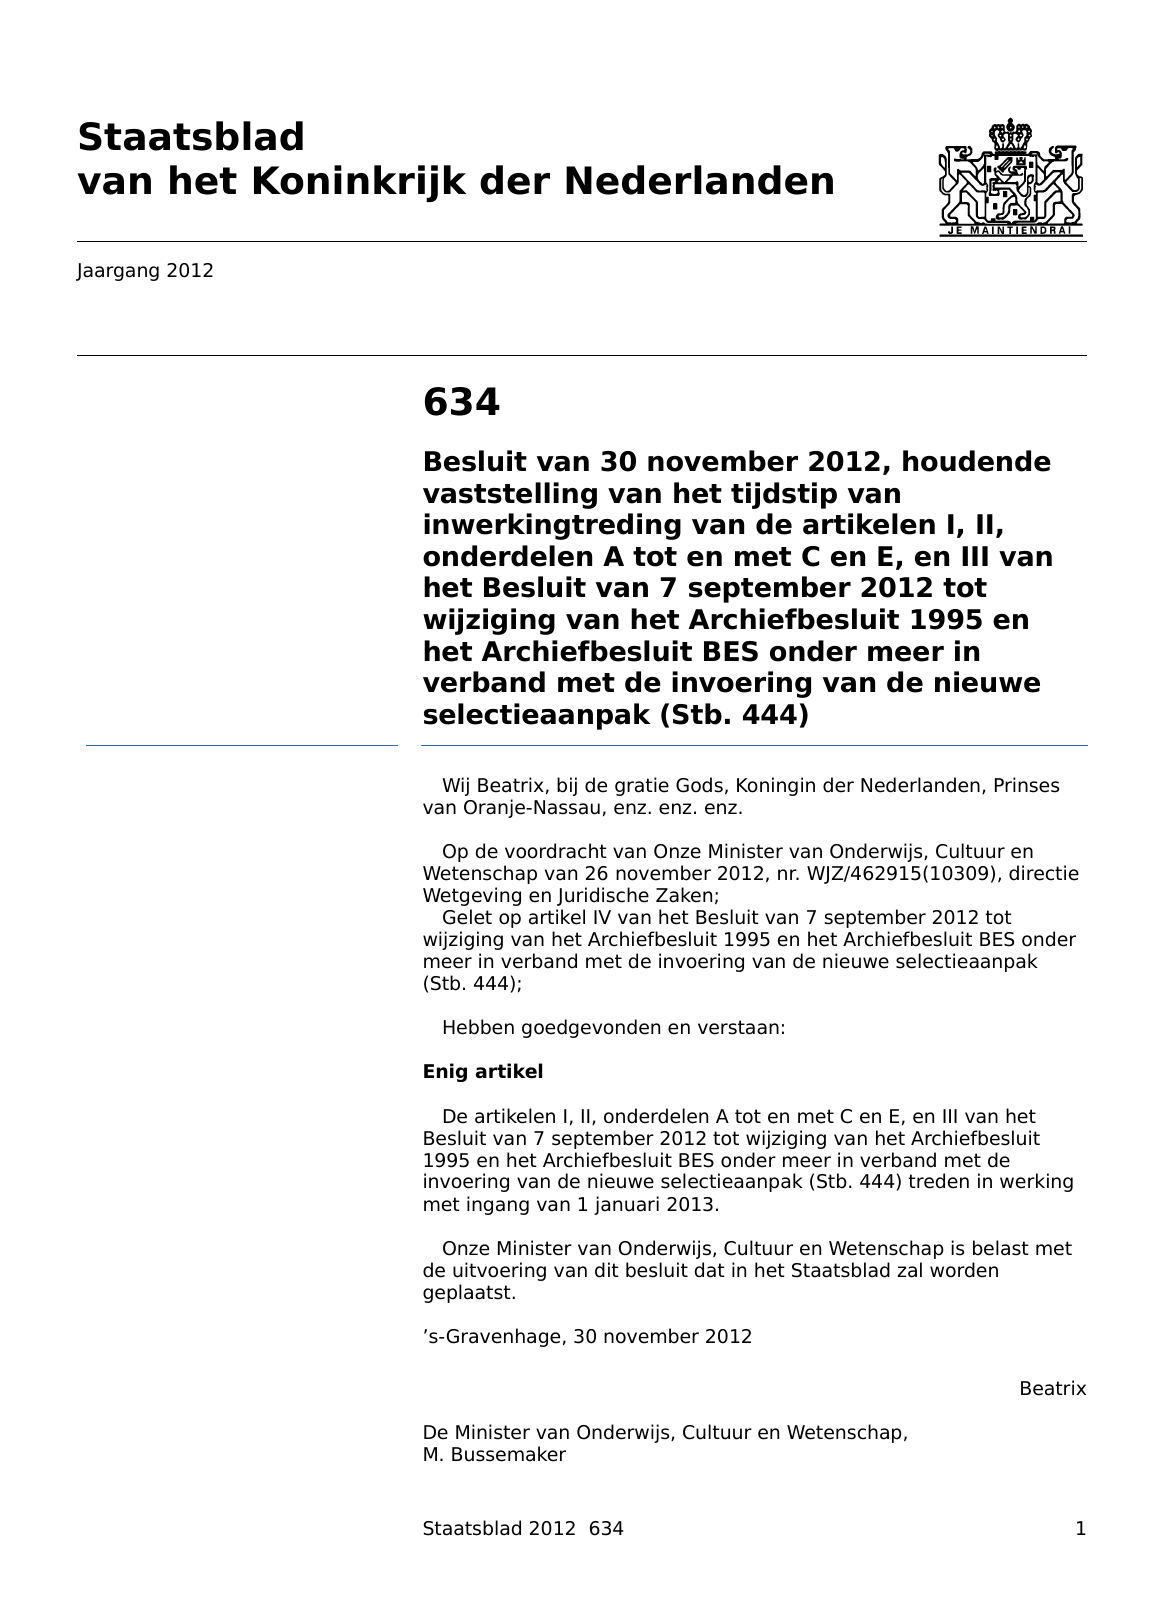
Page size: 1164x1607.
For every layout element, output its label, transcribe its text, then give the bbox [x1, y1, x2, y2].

text Onze Minister van Onderwijs, Cultuur en Wetenschap is belast met de uitvoering van dit besluit dat in het Staatsblad zal worden geplaatst. [422, 1238, 1087, 1303]
picture [936, 115, 1087, 240]
text De Minister van Onderwijs, Cultuur en Wetenschap, M. Bussemaker [422, 1422, 1087, 1466]
text Wij Beatrix, bij de gratie Gods, Koningin der Nederlanden, Prinses van Oranje-Nassau, enz. enz. enz. [422, 775, 1087, 819]
table_cell Jaargang 2012 [77, 242, 1087, 355]
table_header Staatsblad van het Koninkrijk der Nederlanden [77, 100, 886, 241]
text Op de voordracht van Onze Minister van Onderwijs, Cultuur en Wetenschap van 26 november 2012, nr. WJZ/462915(10309), directie Wetgeving en Juridische Zaken; [422, 841, 1087, 907]
table_header [886, 100, 1087, 241]
text De artikelen I, II, onderdelen A tot en met C en E, en III van het Besluit van 7 september 2012 tot wijziging van het Archiefbesluit 1995 en het Archiefbesluit BES onder meer in verband met de invoering van de nieuwe selectieaanpak (Stb. 444) treden in werking met ingang van 1 januari 2013. [422, 1106, 1087, 1215]
subtitle 634 [422, 381, 1087, 424]
subtitle Enig artikel [422, 1061, 1087, 1083]
text Hebben goedgevonden en verstaan: [422, 1017, 1087, 1039]
text ’s-Gravenhage, 30 november 2012 [422, 1326, 1087, 1348]
text Gelet op artikel IV van het Besluit van 7 september 2012 tot wijziging van het Archiefbesluit 1995 en het Archiefbesluit BES onder meer in verband met de invoering van de nieuwe selectieaanpak (Stb. 444); [422, 907, 1087, 995]
text Besluit van 30 november 2012, houdende vaststelling van het tijdstip van inwerkingtreding van de artikelen I, II, onderdelen A tot en met C en E, en III van het Besluit van 7 september 2012 tot wijziging van het Archiefbesluit 1995 en het Archiefbesluit BES onder meer in verband met de invoering van de nieuwe selectieaanpak (Stb. 444) [422, 447, 1087, 731]
text Beatrix [422, 1378, 1087, 1400]
